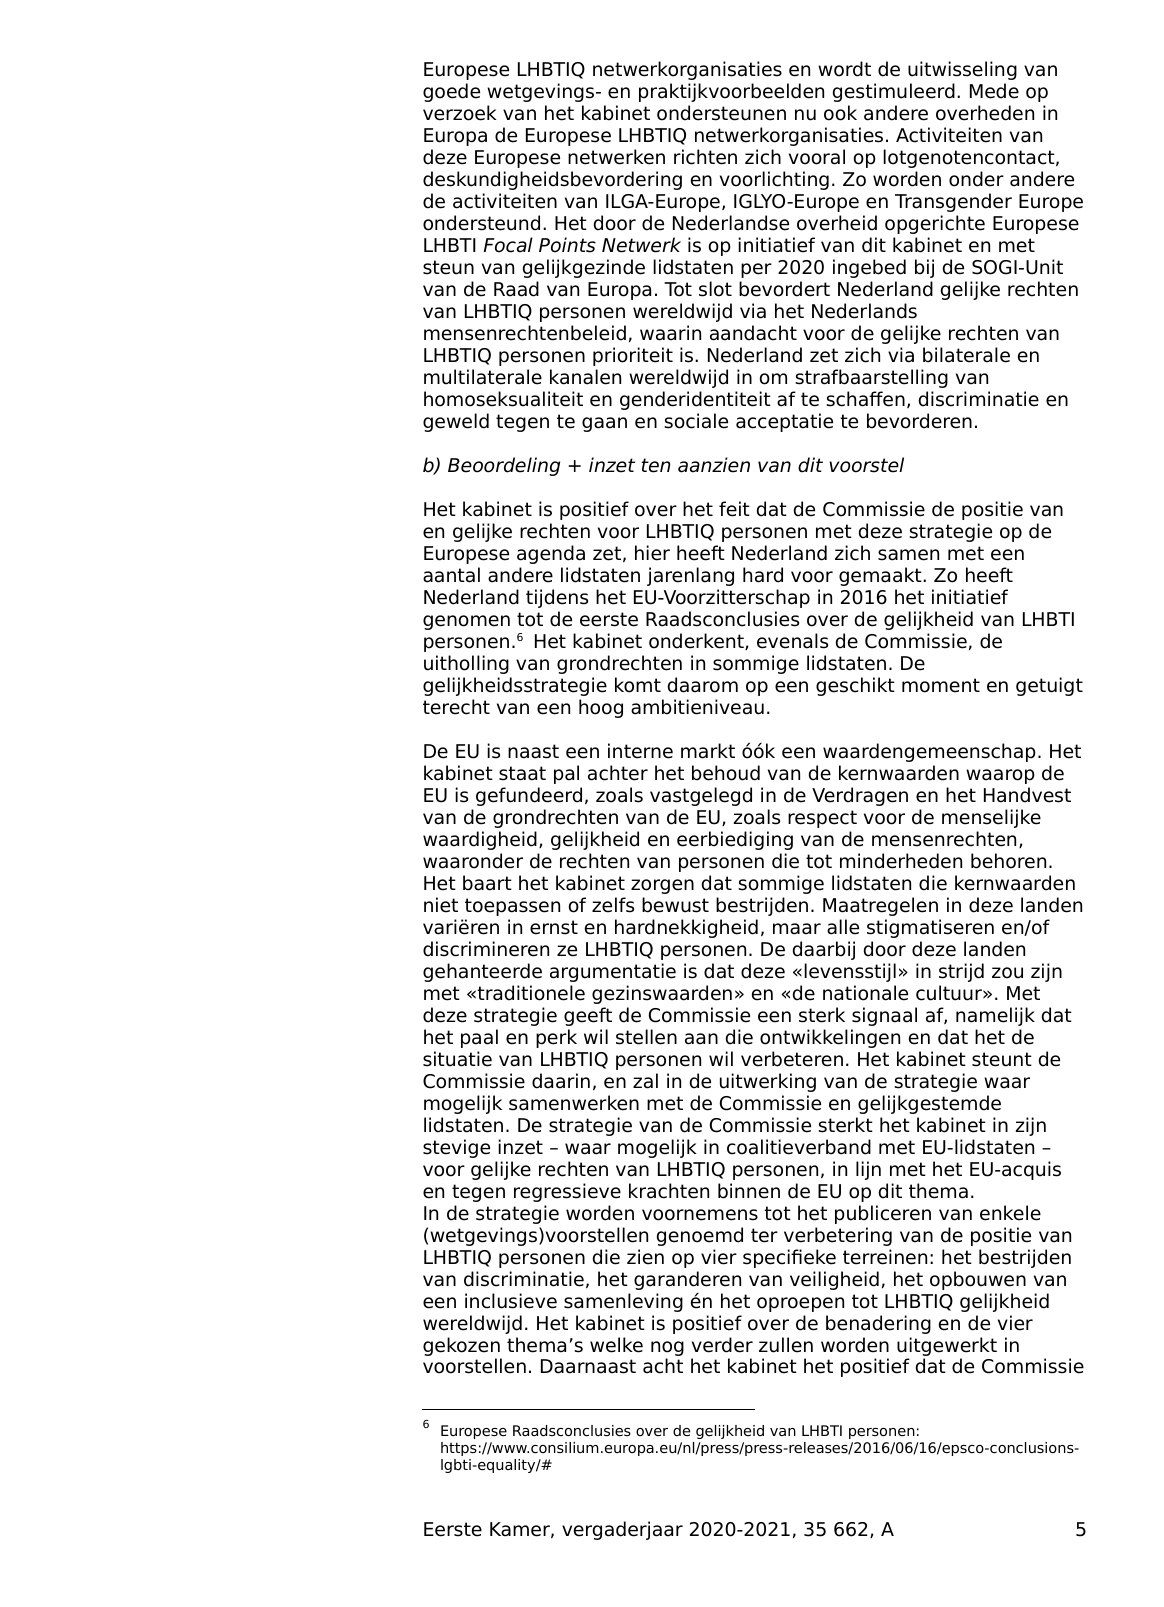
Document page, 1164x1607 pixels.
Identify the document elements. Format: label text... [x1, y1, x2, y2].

text In de strategie worden voornemens tot het publiceren van enkele (wetgevings)voorstellen genoemd ter verbetering van de positie van LHBTIQ personen die zien op vier specifieke terreinen: het bestrijden van discriminatie, het garanderen van veiligheid, het opbouwen van een inclusieve samenleving én het oproepen tot LHBTIQ gelijkheid wereldwijd. Het kabinet is positief over de benadering en de vier gekozen thema’s welke nog verder zullen worden uitgewerkt in voorstellen. Daarnaast acht het kabinet het positief dat de Commissie [422, 1203, 1087, 1378]
subtitle b) Beoordeling + inzet ten aanzien van dit voorstel [422, 455, 1087, 477]
text Het kabinet is positief over het feit dat de Commissie de positie van en gelijke rechten voor LHBTIQ personen met deze strategie op de Europese agenda zet, hier heeft Nederland zich samen met een aantal andere lidstaten jarenlang hard voor gemaakt. Zo heeft Nederland tijdens het EU-Voorzitterschap in 2016 het initiatief genomen tot de eerste Raadsconclusies over de gelijkheid van LHBTI personen. Het kabinet onderkent, evenals de Commissie, de uitholling van grondrechten in sommige lidstaten. De gelijkheidsstrategie komt daarom op een geschikt moment en getuigt terecht van een hoog ambitieniveau. [422, 499, 1087, 719]
text Europese LHBTIQ netwerkorganisaties en wordt de uitwisseling van goede wetgevings- en praktijkvoorbeelden gestimuleerd. Mede op verzoek van het kabinet ondersteunen nu ook andere overheden in Europa de Europese LHBTIQ netwerkorganisaties. Activiteiten van deze Europese netwerken richten zich vooral op lotgenotencontact, deskundigheidsbevordering en voorlichting. Zo worden onder andere de activiteiten van ILGA-Europe, IGLYO-Europe en Transgender Europe ondersteund. Het door de Nederlandse overheid opgerichte Europese LHBTI Focal Points Netwerk is op initiatief van dit kabinet en met steun van gelijkgezinde lidstaten per 2020 ingebed bij de SOGI-Unit van de Raad van Europa. Tot slot bevordert Nederland gelijke rechten van LHBTIQ personen wereldwijd via het Nederlands mensenrechtenbeleid, waarin aandacht voor de gelijke rechten van LHBTIQ personen prioriteit is. Nederland zet zich via bilaterale en multilaterale kanalen wereldwijd in om strafbaarstelling van homoseksualiteit en genderidentiteit af te schaffen, discriminatie en geweld tegen te gaan en sociale acceptatie te bevorderen. [422, 59, 1087, 433]
text De EU is naast een interne markt óók een waardengemeenschap. Het kabinet staat pal achter het behoud van de kernwaarden waarop de EU is gefundeerd, zoals vastgelegd in de Verdragen en het Handvest van de grondrechten van de EU, zoals respect voor de menselijke waardigheid, gelijkheid en eerbiediging van de mensenrechten, waaronder de rechten van personen die tot minderheden behoren. Het baart het kabinet zorgen dat sommige lidstaten die kernwaarden niet toepassen of zelfs bewust bestrijden. Maatregelen in deze landen variëren in ernst en hardnekkigheid, maar alle stigmatiseren en/of discrimineren ze LHBTIQ personen. De daarbij door deze landen gehanteerde argumentatie is dat deze «levensstijl» in strijd zou zijn met «traditionele gezinswaarden» en «de nationale cultuur». Met deze strategie geeft de Commissie een sterk signaal af, namelijk dat het paal en perk wil stellen aan die ontwikkelingen en dat het de situatie van LHBTIQ personen wil verbeteren. Het kabinet steunt de Commissie daarin, en zal in de uitwerking van de strategie waar mogelijk samenwerken met de Commissie en gelijkgestemde lidstaten. De strategie van de Commissie sterkt het kabinet in zijn stevige inzet – waar mogelijk in coalitieverband met EU-lidstaten – voor gelijke rechten van LHBTIQ personen, in lijn met het EU-acquis en tegen regressieve krachten binnen de EU op dit thema. [422, 741, 1087, 1203]
text Europese Raadsconclusies over de gelijkheid van LHBTI personen: https://www.consilium.europa.eu/nl/press/press-releases/2016/06/16/epsco-conclusions-lgbti-equality/# [422, 1418, 1087, 1474]
